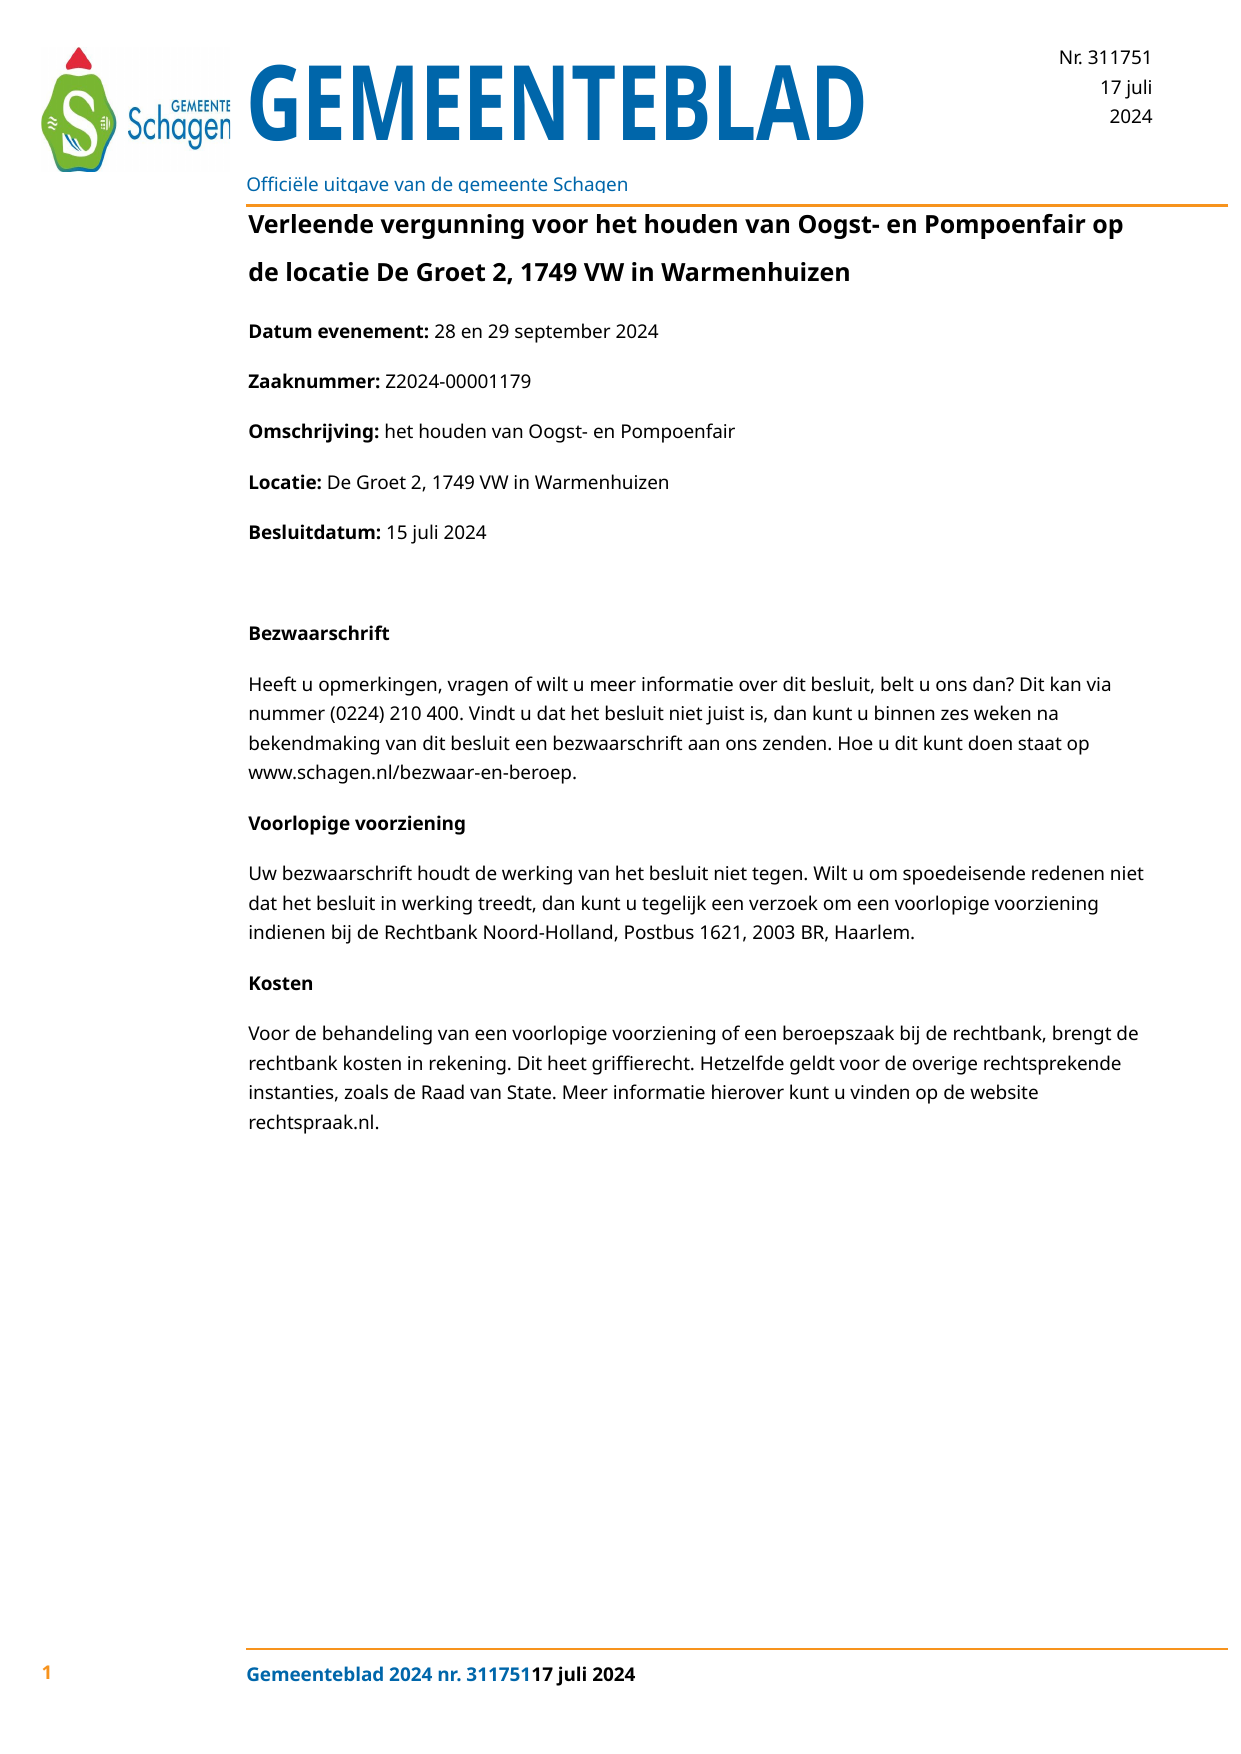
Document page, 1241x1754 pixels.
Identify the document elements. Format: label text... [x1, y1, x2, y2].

picture [41, 47, 231, 172]
text Omschrijving: het houden van Oogst- en Pompoenfair [248, 419, 1152, 444]
text Locatie: De Groet 2, 1749 VW in Warmenhuizen [248, 469, 1152, 495]
text Voorlopige voorziening [248, 810, 1152, 836]
text Zaaknummer: Z2024-00001179 [248, 368, 1152, 394]
text Datum evenement: 28 en 29 september 2024 [248, 318, 1152, 344]
text Besluitdatum: 15 juli 2024 [248, 519, 1152, 545]
text Heeft u opmerkingen, vragen of wilt u meer informatie over dit besluit, belt u ons dan? Dit kan via nummer (0224) 210 400. Vindt u dat het besluit niet juist is, dan kunt u binnen zes weken na bekendmaking van dit besluit een bezwaarschrift aan ons zenden. Hoe u dit kunt doen staat op www.schagen.nl/bezwaar-en-beroep. [248, 671, 1152, 785]
text Bezwaarschrift [248, 620, 1152, 646]
text Voor de behandeling van een voorlopige voorziening of een beroepszaak bij de rechtbank, brengt de rechtbank kosten in rekening. Dit heet griffierecht. Hetzelfde geldt voor de overige rechtsprekende instanties, zoals de Raad van State. Meer informatie hierover kunt u vinden op de website rechtspraak.nl. [248, 1020, 1152, 1135]
text Kosten [248, 970, 1152, 996]
text Uw bezwaarschrift houdt de werking van het besluit niet tegen. Wilt u om spoedeisende redenen niet dat het besluit in werking treedt, dan kunt u tegelijk een verzoek om een voorlopige voorziening indienen bij de Rechtbank Noord-Holland, Postbus 1621, 2003 BR, Haarlem. [248, 860, 1152, 945]
text Verleende vergunning voor het houden van Oogst- en Pompoenfair op de locatie De Groet 2, 1749 VW in Warmenhuizen [248, 207, 1152, 288]
